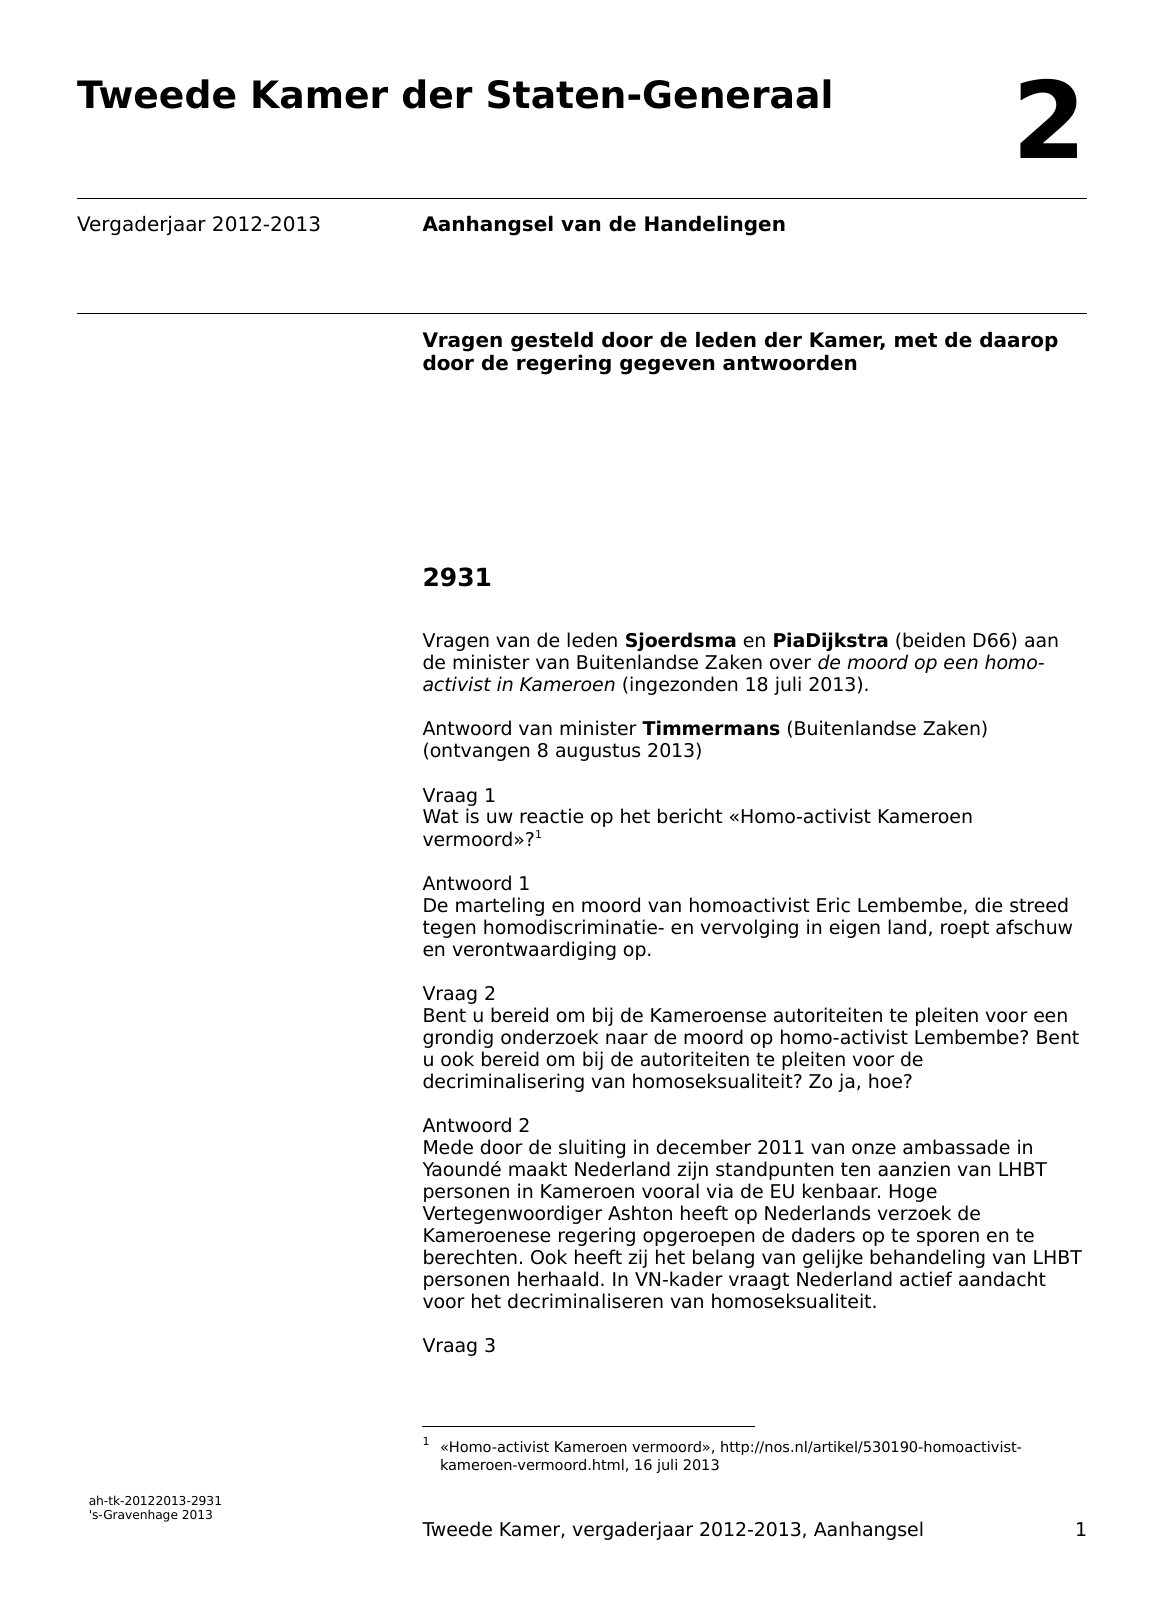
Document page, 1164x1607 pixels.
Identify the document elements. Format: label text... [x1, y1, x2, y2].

text 2931 [422, 563, 1087, 592]
text Mede door de sluiting in december 2011 van onze ambassade in Yaoundé maakt Nederland zijn standpunten ten aanzien van LHBT personen in Kameroen vooral via de EU kenbaar. Hoge Vertegenwoordiger Ashton heeft op Nederlands verzoek de Kameroenese regering opgeroepen de daders op te sporen en te berechten. Ook heeft zij het belang van gelijke behandeling van LHBT personen herhaald. In VN-kader vraagt Nederland actief aandacht voor het decriminaliseren van homoseksualiteit. [422, 1137, 1087, 1313]
table_cell Aanhangsel van de Handelingen [422, 199, 1087, 313]
table_header 2 [886, 59, 1087, 198]
table_cell [77, 314, 422, 375]
text «Homo-activist Kameroen vermoord», http://nos.nl/artikel/530190-homoactivist-kameroen-vermoord.html, 16 juli 2013 [422, 1435, 1087, 1474]
text Vraag 2 [422, 983, 1087, 1005]
text Wat is uw reactie op het bericht «Homo-activist Kameroen vermoord»? [422, 806, 1087, 850]
text Antwoord 1 [422, 873, 1087, 894]
text Antwoord van minister Timmermans (Buitenlandse Zaken) (ontvangen 8 augustus 2013) [422, 718, 1087, 762]
text Antwoord 2 [422, 1115, 1087, 1137]
table_cell Vragen gesteld door de leden der Kamer, met de daarop door de regering gegeven antwoorden [422, 314, 1087, 375]
text Vragen van de leden Sjoerdsma en PiaDijkstra (beiden D66) aan de minister van Buitenlandse Zaken over de moord op een homo-activist in Kameroen (ingezonden 18 juli 2013). [422, 630, 1087, 696]
text ah-tk-20122013-2931 [88, 1494, 323, 1508]
text Bent u bereid om bij de Kameroense autoriteiten te pleiten voor een grondig onderzoek naar de moord op homo-activist Lembembe? Bent u ook bereid om bij de autoriteiten te pleiten voor de decriminalisering van homoseksualiteit? Zo ja, hoe? [422, 1005, 1087, 1093]
text 's-Gravenhage 2013 [88, 1508, 323, 1522]
text Vraag 1 [422, 784, 1087, 806]
table_cell Vergaderjaar 2012-2013 [77, 199, 422, 313]
text Vraag 3 [422, 1335, 1087, 1357]
text De marteling en moord van homoactivist Eric Lembembe, die streed tegen homodiscriminatie- en vervolging in eigen land, roept afschuw en verontwaardiging op. [422, 894, 1087, 961]
table_header Tweede Kamer der Staten-Generaal [77, 59, 886, 198]
